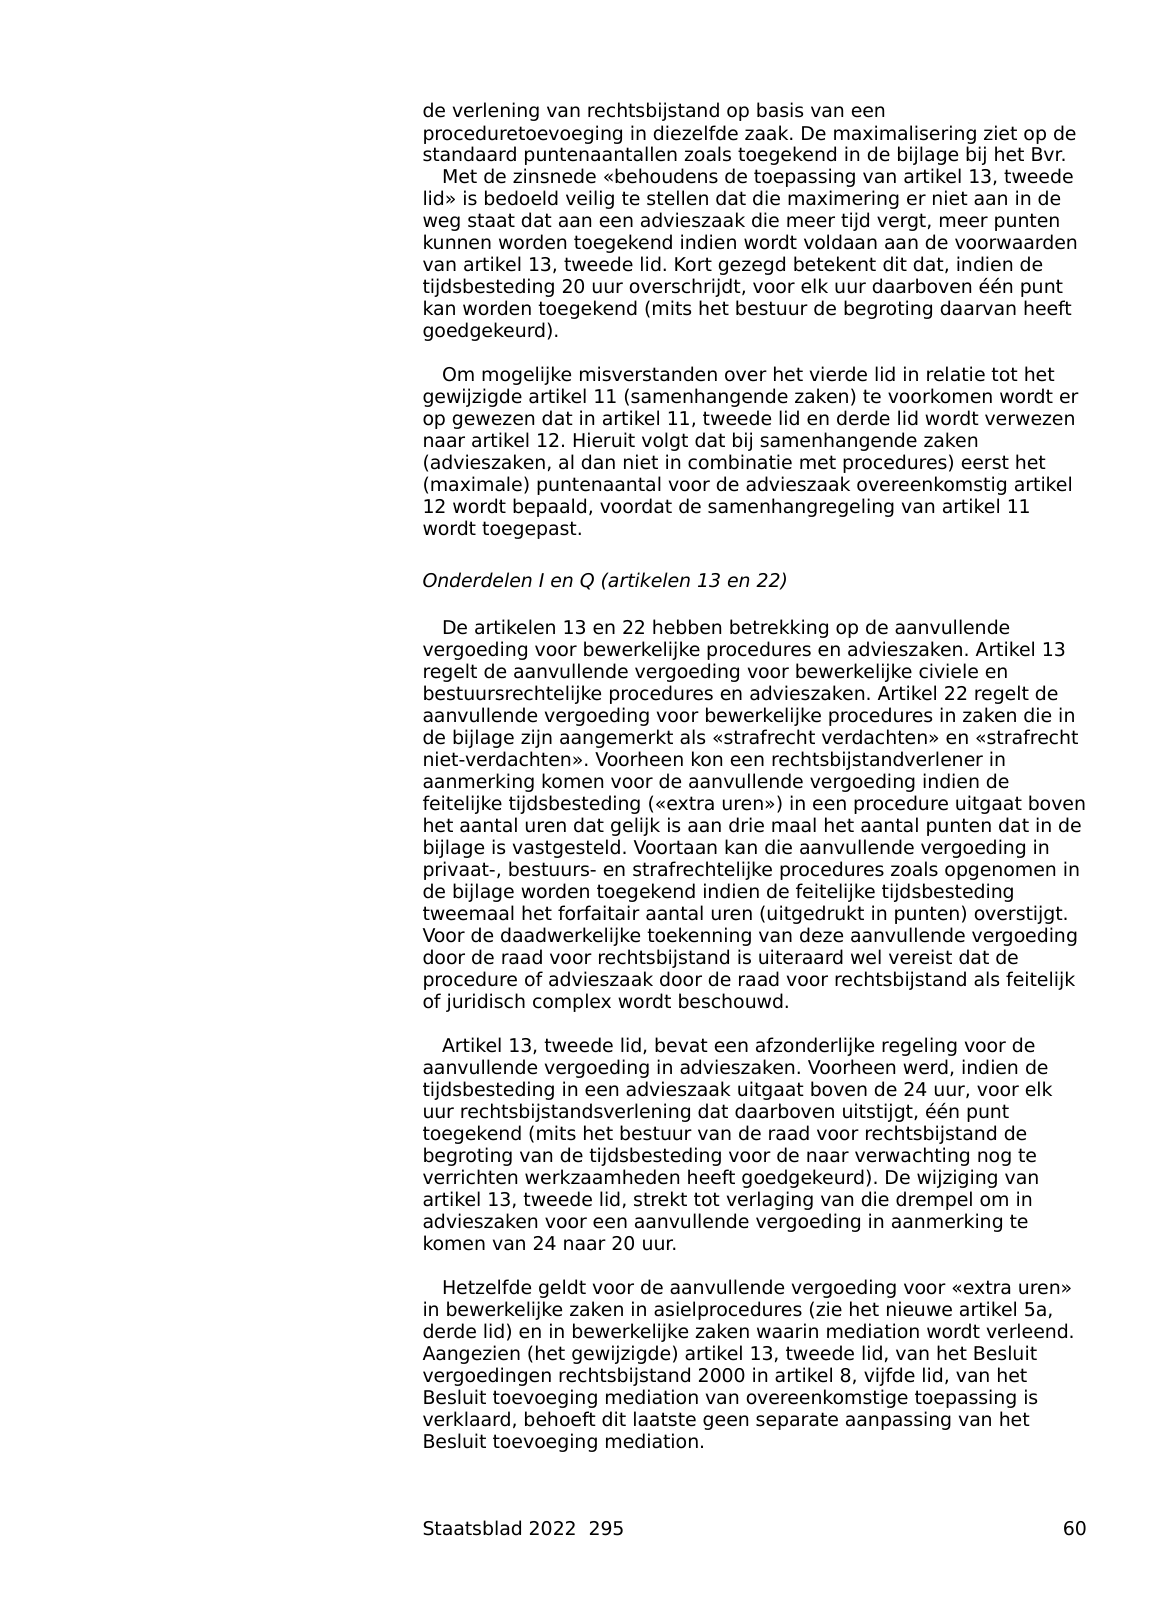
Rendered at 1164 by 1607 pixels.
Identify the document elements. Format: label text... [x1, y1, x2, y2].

text Om mogelijke misverstanden over het vierde lid in relatie tot het gewijzigde artikel 11 (samenhangende zaken) te voorkomen wordt er op gewezen dat in artikel 11, tweede lid en derde lid wordt verwezen naar artikel 12. Hieruit volgt dat bij samenhangende zaken (advieszaken, al dan niet in combinatie met procedures) eerst het (maximale) puntenaantal voor de advieszaak overeenkomstig artikel 12 wordt bepaald, voordat de samenhangregeling van artikel 11 wordt toegepast. [422, 364, 1087, 540]
text Hetzelfde geldt voor de aanvullende vergoeding voor «extra uren» in bewerkelijke zaken in asielprocedures (zie het nieuwe artikel 5a, derde lid) en in bewerkelijke zaken waarin mediation wordt verleend. Aangezien (het gewijzigde) artikel 13, tweede lid, van het Besluit vergoedingen rechtsbijstand 2000 in artikel 8, vijfde lid, van het Besluit toevoeging mediation van overeenkomstige toepassing is verklaard, behoeft dit laatste geen separate aanpassing van het Besluit toevoeging mediation. [422, 1277, 1087, 1453]
text Met de zinsnede «behoudens de toepassing van artikel 13, tweede lid» is bedoeld veilig te stellen dat die maximering er niet aan in de weg staat dat aan een advieszaak die meer tijd vergt, meer punten kunnen worden toegekend indien wordt voldaan aan de voorwaarden van artikel 13, tweede lid. Kort gezegd betekent dit dat, indien de tijdsbesteding 20 uur overschrijdt, voor elk uur daarboven één punt kan worden toegekend (mits het bestuur de begroting daarvan heeft goedgekeurd). [422, 166, 1087, 342]
text de verlening van rechtsbijstand op basis van een proceduretoevoeging in diezelfde zaak. De maximalisering ziet op de standaard puntenaantallen zoals toegekend in de bijlage bij het Bvr. [422, 100, 1087, 166]
text Artikel 13, tweede lid, bevat een afzonderlijke regeling voor de aanvullende vergoeding in advieszaken. Voorheen werd, indien de tijdsbesteding in een advieszaak uitgaat boven de 24 uur, voor elk uur rechtsbijstandsverlening dat daarboven uitstijgt, één punt toegekend (mits het bestuur van de raad voor rechtsbijstand de begroting van de tijdsbesteding voor de naar verwachting nog te verrichten werkzaamheden heeft goedgekeurd). De wijziging van artikel 13, tweede lid, strekt tot verlaging van die drempel om in advieszaken voor een aanvullende vergoeding in aanmerking te komen van 24 naar 20 uur. [422, 1035, 1087, 1255]
subtitle Onderdelen I en Q (artikelen 13 en 22) [422, 570, 1087, 592]
text De artikelen 13 en 22 hebben betrekking op de aanvullende vergoeding voor bewerkelijke procedures en advieszaken. Artikel 13 regelt de aanvullende vergoeding voor bewerkelijke civiele en bestuursrechtelijke procedures en advieszaken. Artikel 22 regelt de aanvullende vergoeding voor bewerkelijke procedures in zaken die in de bijlage zijn aangemerkt als «strafrecht verdachten» en «strafrecht niet-verdachten». Voorheen kon een rechtsbijstandverlener in aanmerking komen voor de aanvullende vergoeding indien de feitelijke tijdsbesteding («extra uren») in een procedure uitgaat boven het aantal uren dat gelijk is aan drie maal het aantal punten dat in de bijlage is vastgesteld. Voortaan kan die aanvullende vergoeding in privaat-, bestuurs- en strafrechtelijke procedures zoals opgenomen in de bijlage worden toegekend indien de feitelijke tijdsbesteding tweemaal het forfaitair aantal uren (uitgedrukt in punten) overstijgt. Voor de daadwerkelijke toekenning van deze aanvullende vergoeding door de raad voor rechtsbijstand is uiteraard wel vereist dat de procedure of advieszaak door de raad voor rechtsbijstand als feitelijk of juridisch complex wordt beschouwd. [422, 617, 1087, 1013]
